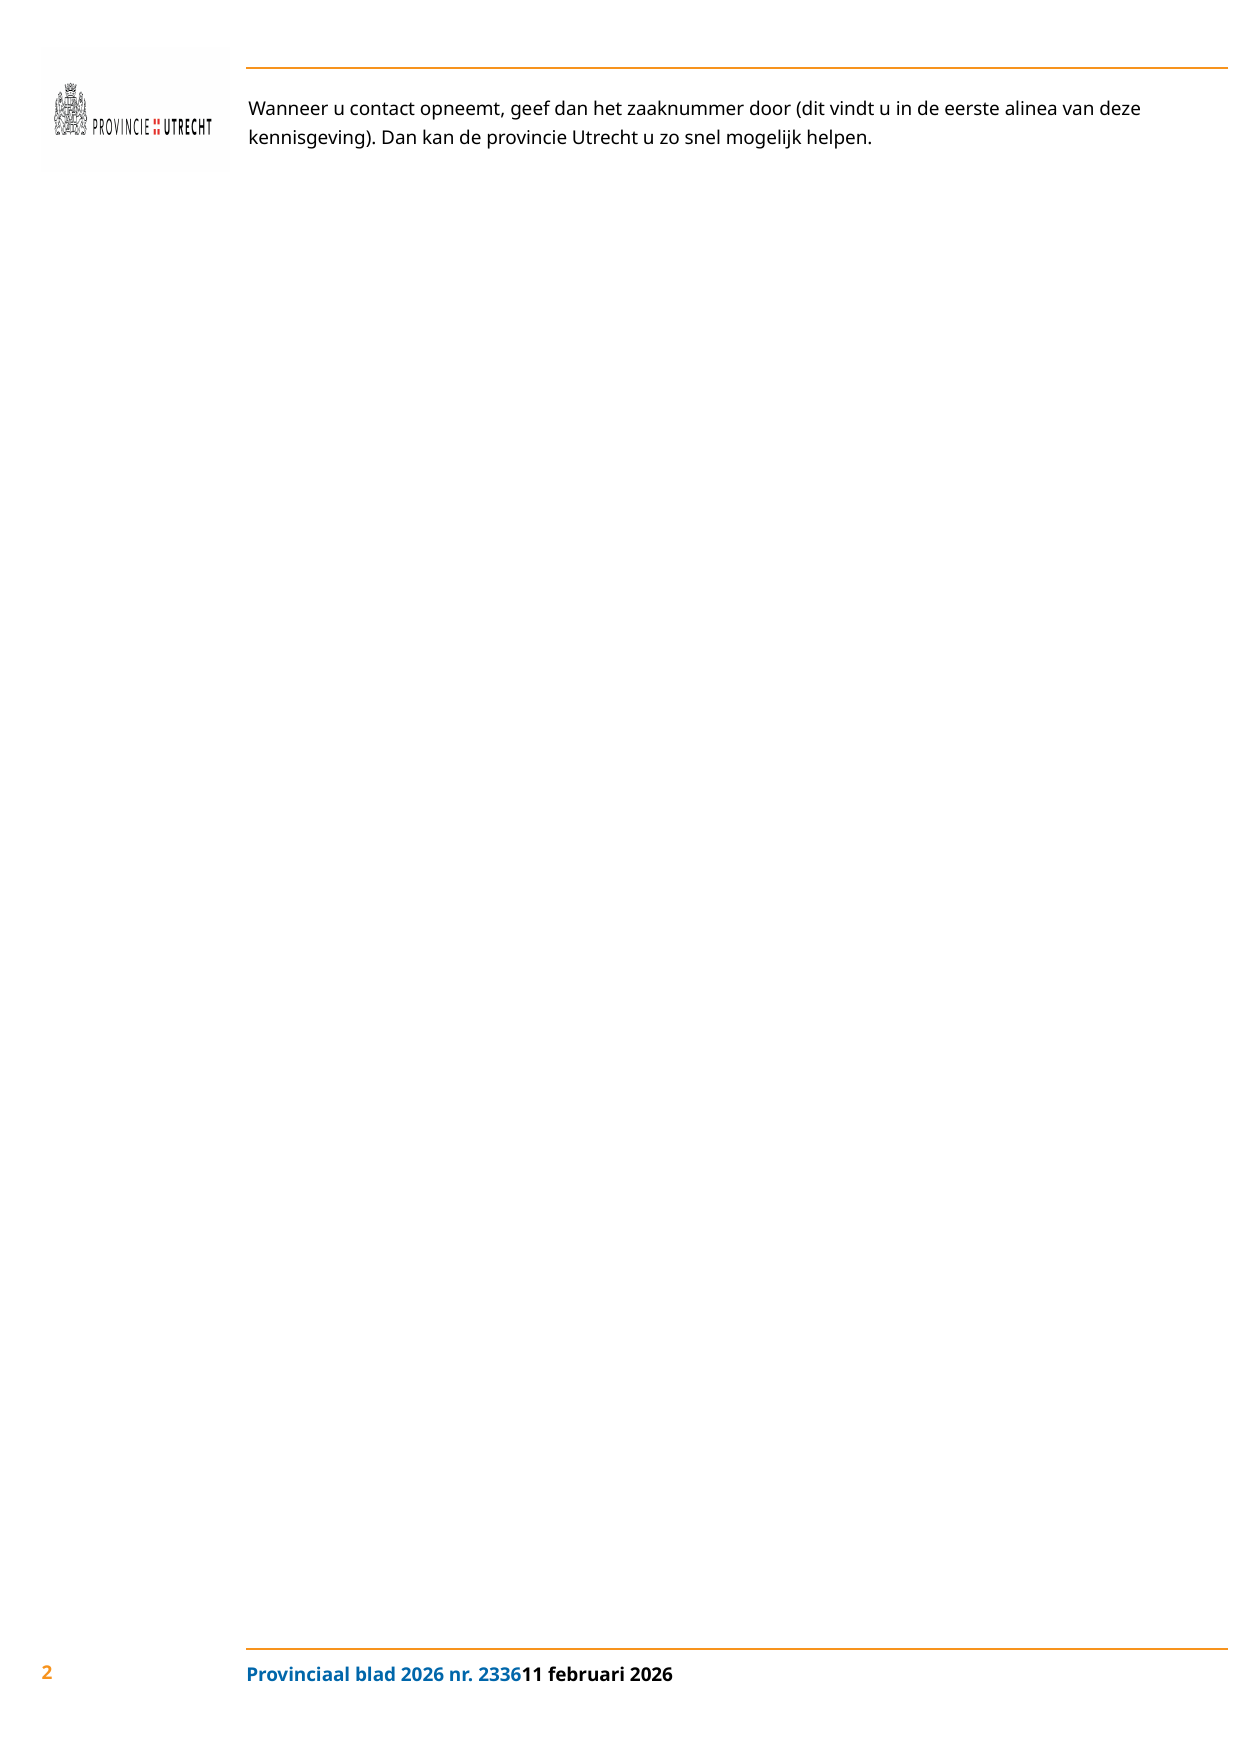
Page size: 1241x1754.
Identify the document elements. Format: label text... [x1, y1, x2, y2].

picture [41, 47, 231, 172]
text Wanneer u contact opneemt, geef dan het zaaknummer door (dit vindt u in de eerste alinea van deze kennisgeving). Dan kan de provincie Utrecht u zo snel mogelijk helpen. [248, 95, 1152, 150]
